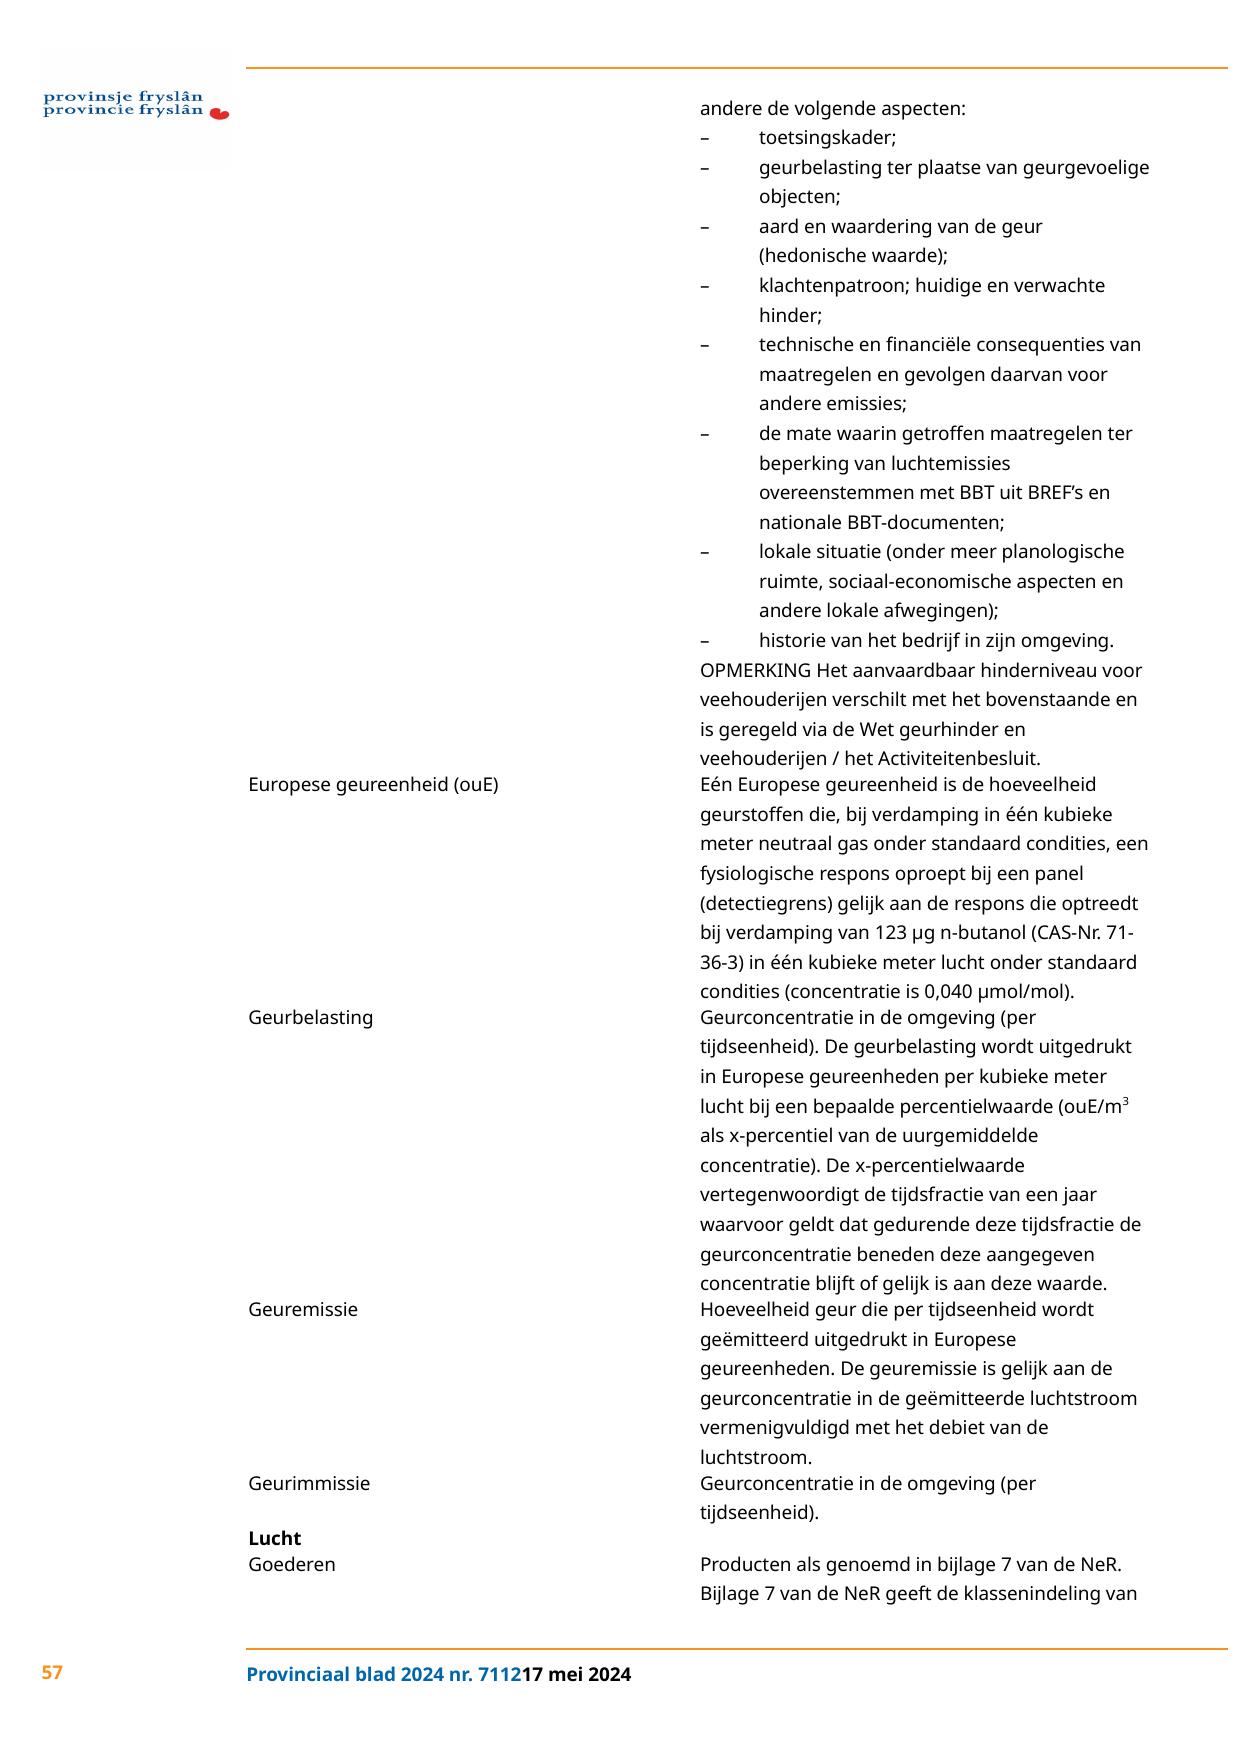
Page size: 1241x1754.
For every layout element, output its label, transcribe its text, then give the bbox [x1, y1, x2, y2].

table_cell Europese geureenheid (ouE) [248, 771, 700, 1004]
table_cell andere de volgende aspecten: toetsingskader; geurbelasting ter plaatse van geurgevoelige objecten; aard en waardering van de geur (hedonische waarde); klachtenpatroon; huidige en verwachte hinder; technische en financiële consequenties van maatregelen en gevolgen daarvan voor andere emissies; de mate waarin getroffen maatregelen ter beperking van luchtemissies overeenstemmen met BBT uit BREF’s en nationale BBT-documenten; lokale situatie (onder meer planologische ruimte, sociaal-economische aspecten en andere lokale afwegingen); historie van het bedrijf in zijn omgeving. OPMERKING Het aanvaardbaar hinderniveau voor veehouderijen verschilt met het bovenstaande en is geregeld via de Wet geurhinder en veehouderijen / het Activiteitenbesluit. [700, 95, 1152, 771]
table_cell Geurconcentratie in de omgeving (per tijdseenheid). De geurbelasting wordt uitgedrukt in Europese geureenheden per kubieke meter lucht bij een bepaalde percentielwaarde (ouE/m3 als x-percentiel van de uurgemiddelde concentratie). De x-percentielwaarde vertegenwoordigt de tijdsfractie van een jaar waarvoor geldt dat gedurende deze tijdsfractie de geurconcentratie beneden deze aangegeven concentratie blijft of gelijk is aan deze waarde. [700, 1004, 1152, 1296]
table_cell Producten als genoemd in bijlage 7 van de NeR. Bijlage 7 van de NeR geeft de klassenindeling van [700, 1551, 1152, 1606]
picture [41, 47, 231, 172]
table_cell Hoeveelheid geur die per tijdseenheid wordt geëmitteerd uitgedrukt in Europese geureenheden. De geuremissie is gelijk aan de geurconcentratie in de geëmitteerde luchtstroom vermenigvuldigd met het debiet van de luchtstroom. [700, 1296, 1152, 1470]
table_cell Lucht [248, 1525, 700, 1551]
table_cell Geuremissie [248, 1296, 700, 1470]
table_cell Geurbelasting [248, 1004, 700, 1296]
table_cell Goederen [248, 1551, 700, 1606]
table_cell Eén Europese geureenheid is de hoeveelheid geurstoffen die, bij verdamping in één kubieke meter neutraal gas onder standaard condities, een fysiologische respons oproept bij een panel (detectiegrens) gelijk aan de respons die optreedt bij verdamping van 123 μg n-butanol (CAS-Nr. 71-36-3) in één kubieke meter lucht onder standaard condities (concentratie is 0,040 μmol/mol). [700, 771, 1152, 1004]
table_cell Geurimmissie [248, 1470, 700, 1525]
table_cell [248, 95, 700, 771]
table_cell Geurconcentratie in de omgeving (per tijdseenheid). [700, 1470, 1152, 1525]
table_cell [700, 1525, 1152, 1551]
